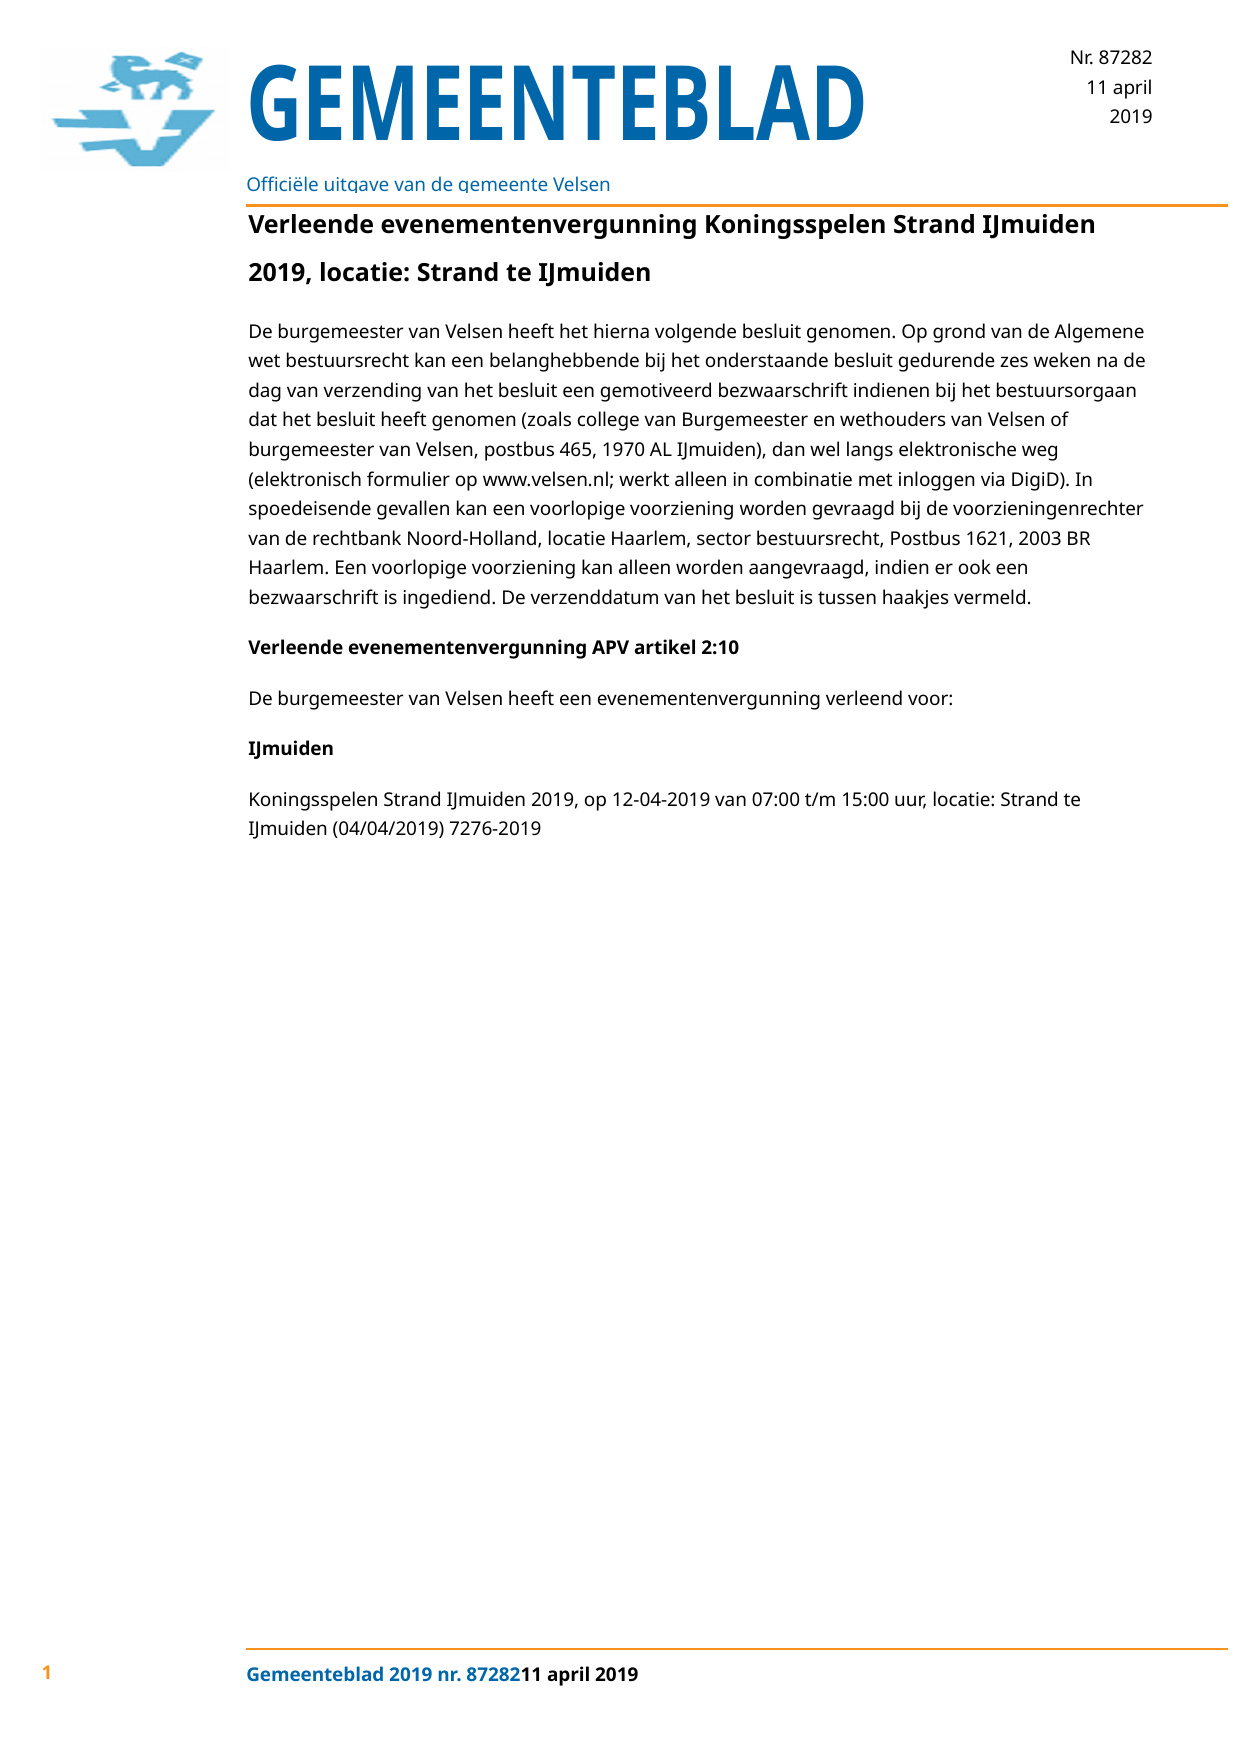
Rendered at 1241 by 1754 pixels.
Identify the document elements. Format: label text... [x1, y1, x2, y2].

text Verleende evenementenvergunning Koningsspelen Strand IJmuiden 2019, locatie: Strand te IJmuiden [248, 207, 1152, 288]
picture [41, 47, 231, 172]
text IJmuiden [248, 735, 1152, 761]
text De burgemeester van Velsen heeft een evenementenvergunning verleend voor: [248, 685, 1152, 711]
text Verleende evenementenvergunning APV artikel 2:10 [248, 634, 1152, 660]
text Koningsspelen Strand IJmuiden 2019, op 12-04-2019 van 07:00 t/m 15:00 uur, locatie: Strand te IJmuiden (04/04/2019) 7276-2019 [248, 786, 1152, 841]
text De burgemeester van Velsen heeft het hierna volgende besluit genomen. Op grond van de Algemene wet bestuursrecht kan een belanghebbende bij het onderstaande besluit gedurende zes weken na de dag van verzending van het besluit een gemotiveerd bezwaarschrift indienen bij het bestuursorgaan dat het besluit heeft genomen (zoals college van Burgemeester en wethouders van Velsen of burgemeester van Velsen, postbus 465, 1970 AL IJmuiden), dan wel langs elektronische weg (elektronisch formulier op www.velsen.nl; werkt alleen in combinatie met inloggen via DigiD). In spoedeisende gevallen kan een voorlopige voorziening worden gevraagd bij de voorzieningenrechter van de rechtbank Noord-Holland, locatie Haarlem, sector bestuursrecht, Postbus 1621, 2003 BR Haarlem. Een voorlopige voorziening kan alleen worden aangevraagd, indien er ook een bezwaarschrift is ingediend. De verzenddatum van het besluit is tussen haakjes vermeld. [248, 318, 1152, 610]
